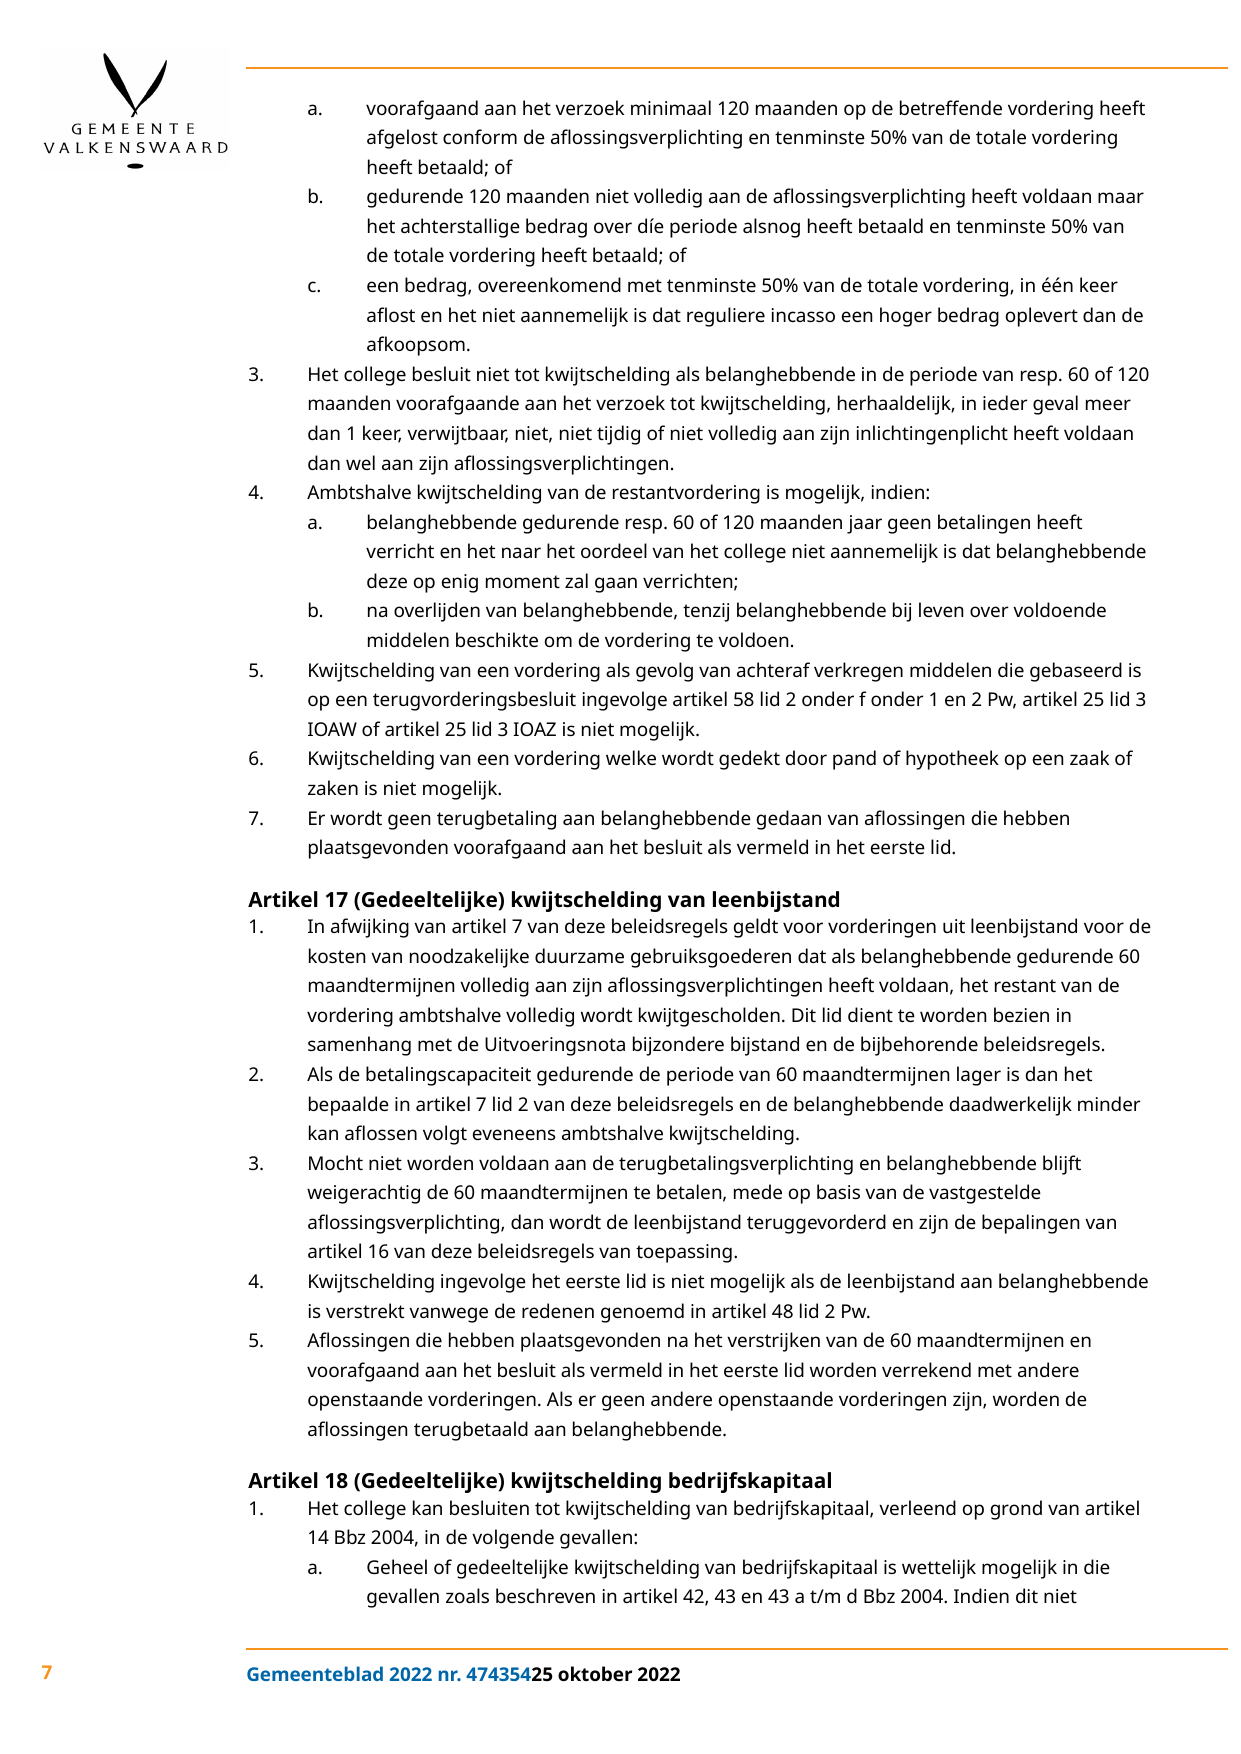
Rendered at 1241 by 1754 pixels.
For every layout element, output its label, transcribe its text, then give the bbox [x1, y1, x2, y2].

list Mocht niet worden voldaan aan de terugbetalingsverplichting en belanghebbende blijft weigerachtig de 60 maandtermijnen te betalen, mede op basis van de vastgestelde aflossingsverplichting, dan wordt de leenbijstand teruggevorderd en zijn de bepalingen van artikel 16 van deze beleidsregels van toepassing. [248, 1150, 1152, 1264]
list Het college kan besluiten tot kwijtschelding van bedrijfskapitaal, verleend op grond van artikel 14 Bbz 2004, in de volgende gevallen: [248, 1495, 1152, 1550]
text Artikel 17 (Gedeeltelijke) kwijtschelding van leenbijstand [248, 885, 1152, 913]
list Kwijtschelding van een vordering welke wordt gedekt door pand of hypotheek op een zaak of zaken is niet mogelijk. [248, 746, 1152, 801]
list Kwijtschelding ingevolge het eerste lid is niet mogelijk als de leenbijstand aan belanghebbende is verstrekt vanwege de redenen genoemd in artikel 48 lid 2 Pw. [248, 1268, 1152, 1323]
list Het college besluit niet tot kwijtschelding als belanghebbende in de periode van resp. 60 of 120 maanden voorafgaande aan het verzoek tot kwijtschelding, herhaaldelijk, in ieder geval meer dan 1 keer, verwijtbaar, niet, niet tijdig of niet volledig aan zijn inlichtingenplicht heeft voldaan dan wel aan zijn aflossingsverplichtingen. [248, 361, 1152, 476]
list Ambtshalve kwijtschelding van de restantvordering is mogelijk, indien: [248, 479, 1152, 505]
list voorafgaand aan het verzoek minimaal 120 maanden op de betreffende vordering heeft afgelost conform de aflossingsverplichting en tenminste 50% van de totale vordering heeft betaald; of [307, 95, 1152, 180]
list Er wordt geen terugbetaling aan belanghebbende gedaan van aflossingen die hebben plaatsgevonden voorafgaand aan het besluit als vermeld in het eerste lid. [248, 805, 1152, 860]
list Kwijtschelding van een vordering als gevolg van achteraf verkregen middelen die gebaseerd is op een terugvorderingsbesluit ingevolge artikel 58 lid 2 onder f onder 1 en 2 Pw, artikel 25 lid 3 IOAW of artikel 25 lid 3 IOAZ is niet mogelijk. [248, 657, 1152, 742]
list belanghebbende gedurende resp. 60 of 120 maanden jaar geen betalingen heeft verricht en het naar het oordeel van het college niet aannemelijk is dat belanghebbende deze op enig moment zal gaan verrichten; [307, 509, 1152, 594]
list na overlijden van belanghebbende, tenzij belanghebbende bij leven over voldoende middelen beschikte om de vordering te voldoen. [307, 598, 1152, 653]
list Als de betalingscapaciteit gedurende de periode van 60 maandtermijnen lager is dan het bepaalde in artikel 7 lid 2 van deze beleidsregels en de belanghebbende daadwerkelijk minder kan aflossen volgt eveneens ambtshalve kwijtschelding. [248, 1061, 1152, 1146]
list een bedrag, overeenkomend met tenminste 50% van de totale vordering, in één keer aflost en het niet aannemelijk is dat reguliere incasso een hoger bedrag oplevert dan de afkoopsom. [307, 272, 1152, 357]
list gedurende 120 maanden niet volledig aan de aflossingsverplichting heeft voldaan maar het achterstallige bedrag over díe periode alsnog heeft betaald en tenminste 50% van de totale vordering heeft betaald; of [307, 183, 1152, 268]
list Aflossingen die hebben plaatsgevonden na het verstrijken van de 60 maandtermijnen en voorafgaand aan het besluit als vermeld in het eerste lid worden verrekend met andere openstaande vorderingen. Als er geen andere openstaande vorderingen zijn, worden de aflossingen terugbetaald aan belanghebbende. [248, 1327, 1152, 1442]
list Geheel of gedeeltelijke kwijtschelding van bedrijfskapitaal is wettelijk mogelijk in die gevallen zoals beschreven in artikel 42, 43 en 43 a t/m d Bbz 2004. Indien dit niet [307, 1554, 1152, 1609]
text Artikel 18 (Gedeeltelijke) kwijtschelding bedrijfskapitaal [248, 1467, 1152, 1495]
list In afwijking van artikel 7 van deze beleidsregels geldt voor vorderingen uit leenbijstand voor de kosten van noodzakelijke duurzame gebruiksgoederen dat als belanghebbende gedurende 60 maandtermijnen volledig aan zijn aflossingsverplichtingen heeft voldaan, het restant van de vordering ambtshalve volledig wordt kwijtgescholden. Dit lid dient te worden bezien in samenhang met de Uitvoeringsnota bijzondere bijstand en de bijbehorende beleidsregels. [248, 913, 1152, 1057]
picture [41, 47, 231, 172]
